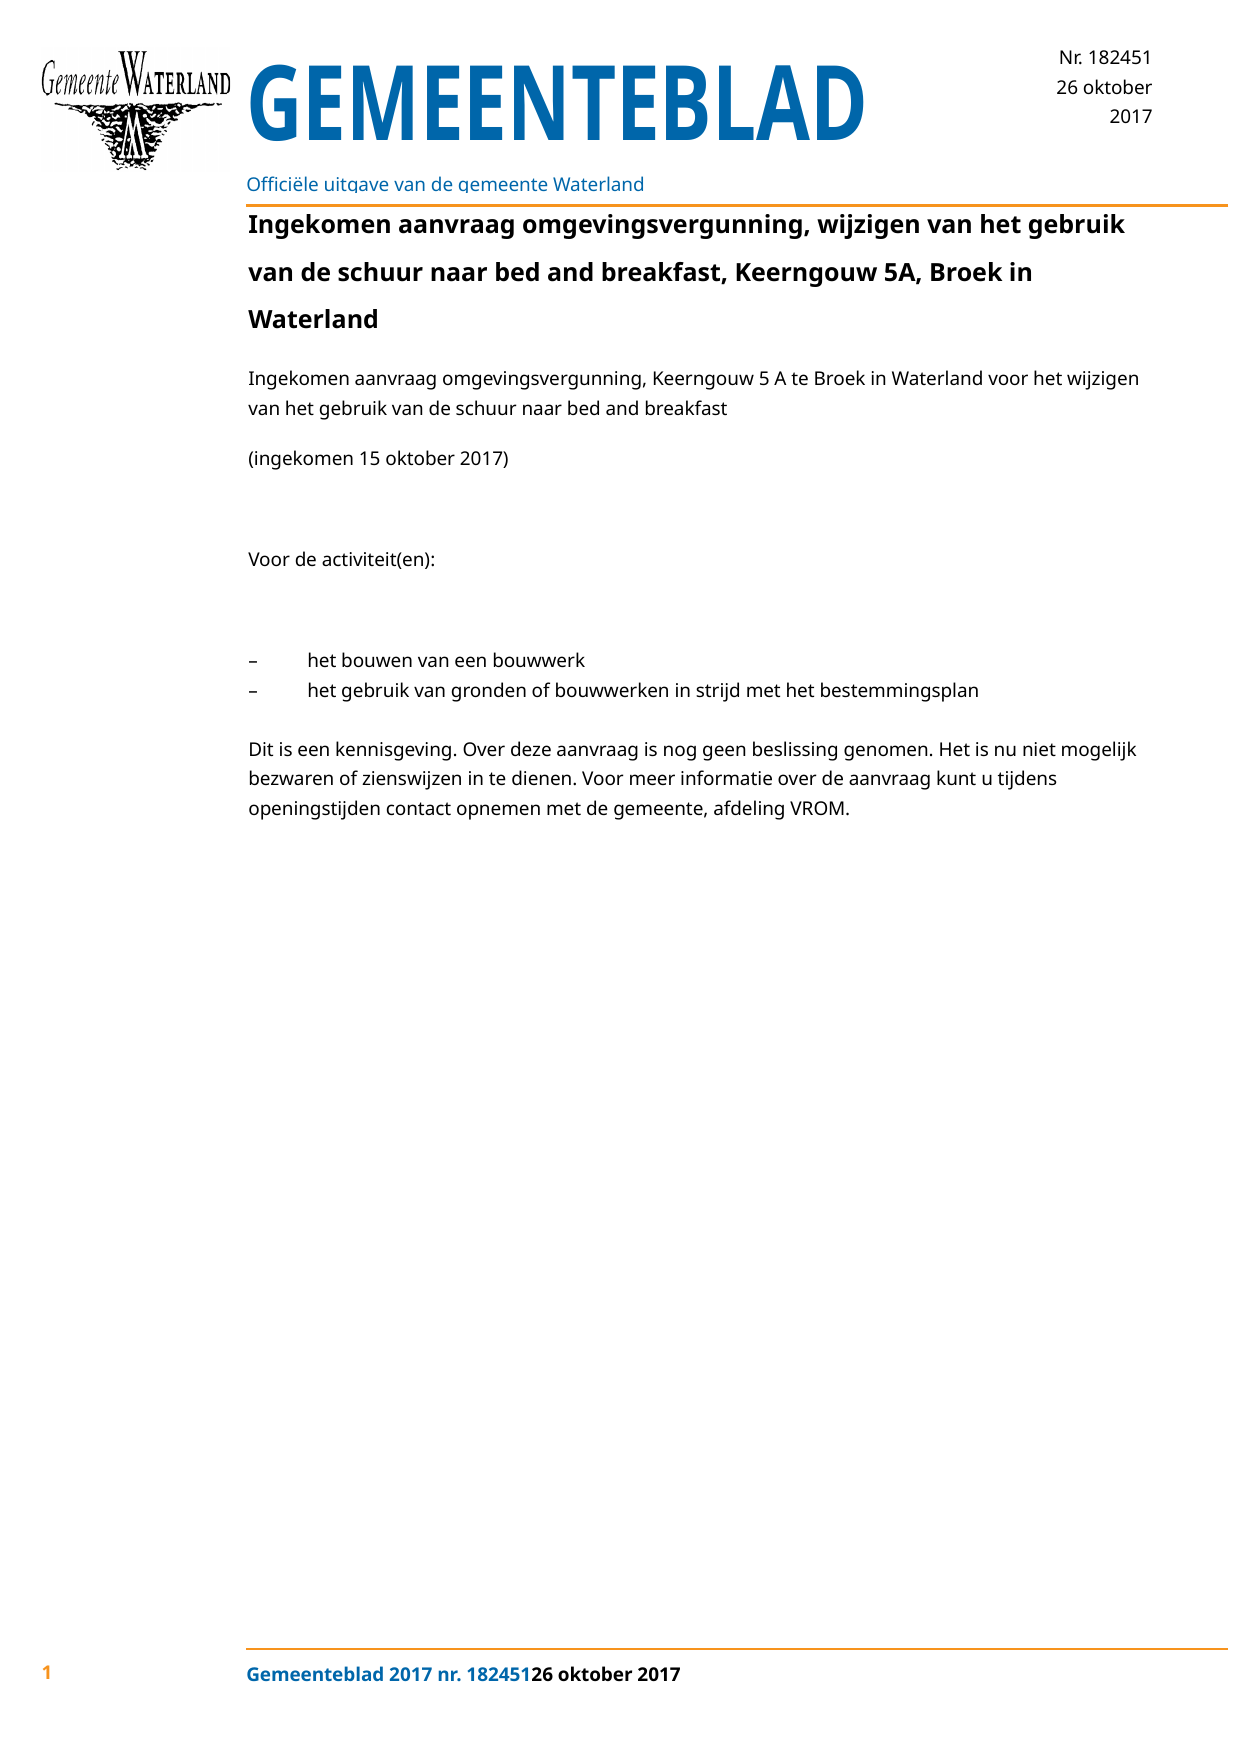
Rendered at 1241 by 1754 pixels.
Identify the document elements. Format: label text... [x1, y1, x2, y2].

text Dit is een kennisgeving. Over deze aanvraag is nog geen beslissing genomen. Het is nu niet mogelijk bezwaren of zienswijzen in te dienen. Voor meer informatie over de aanvraag kunt u tijdens openingstijden contact opnemen met de gemeente, afdeling VROM. [248, 736, 1152, 821]
text Ingekomen aanvraag omgevingsvergunning, wijzigen van het gebruik van de schuur naar bed and breakfast, Keerngouw 5A, Broek in Waterland [248, 207, 1152, 336]
text Voor de activiteit(en): [248, 546, 1152, 572]
picture [41, 47, 231, 172]
list het gebruik van gronden of bouwwerken in strijd met het bestemmingsplan [248, 677, 1152, 702]
text Ingekomen aanvraag omgevingsvergunning, Keerngouw 5 A te Broek in Waterland voor het wijzigen van het gebruik van de schuur naar bed and breakfast [248, 366, 1152, 421]
text (ingekomen 15 oktober 2017) [248, 446, 1152, 471]
list het bouwen van een bouwwerk [248, 647, 1152, 673]
